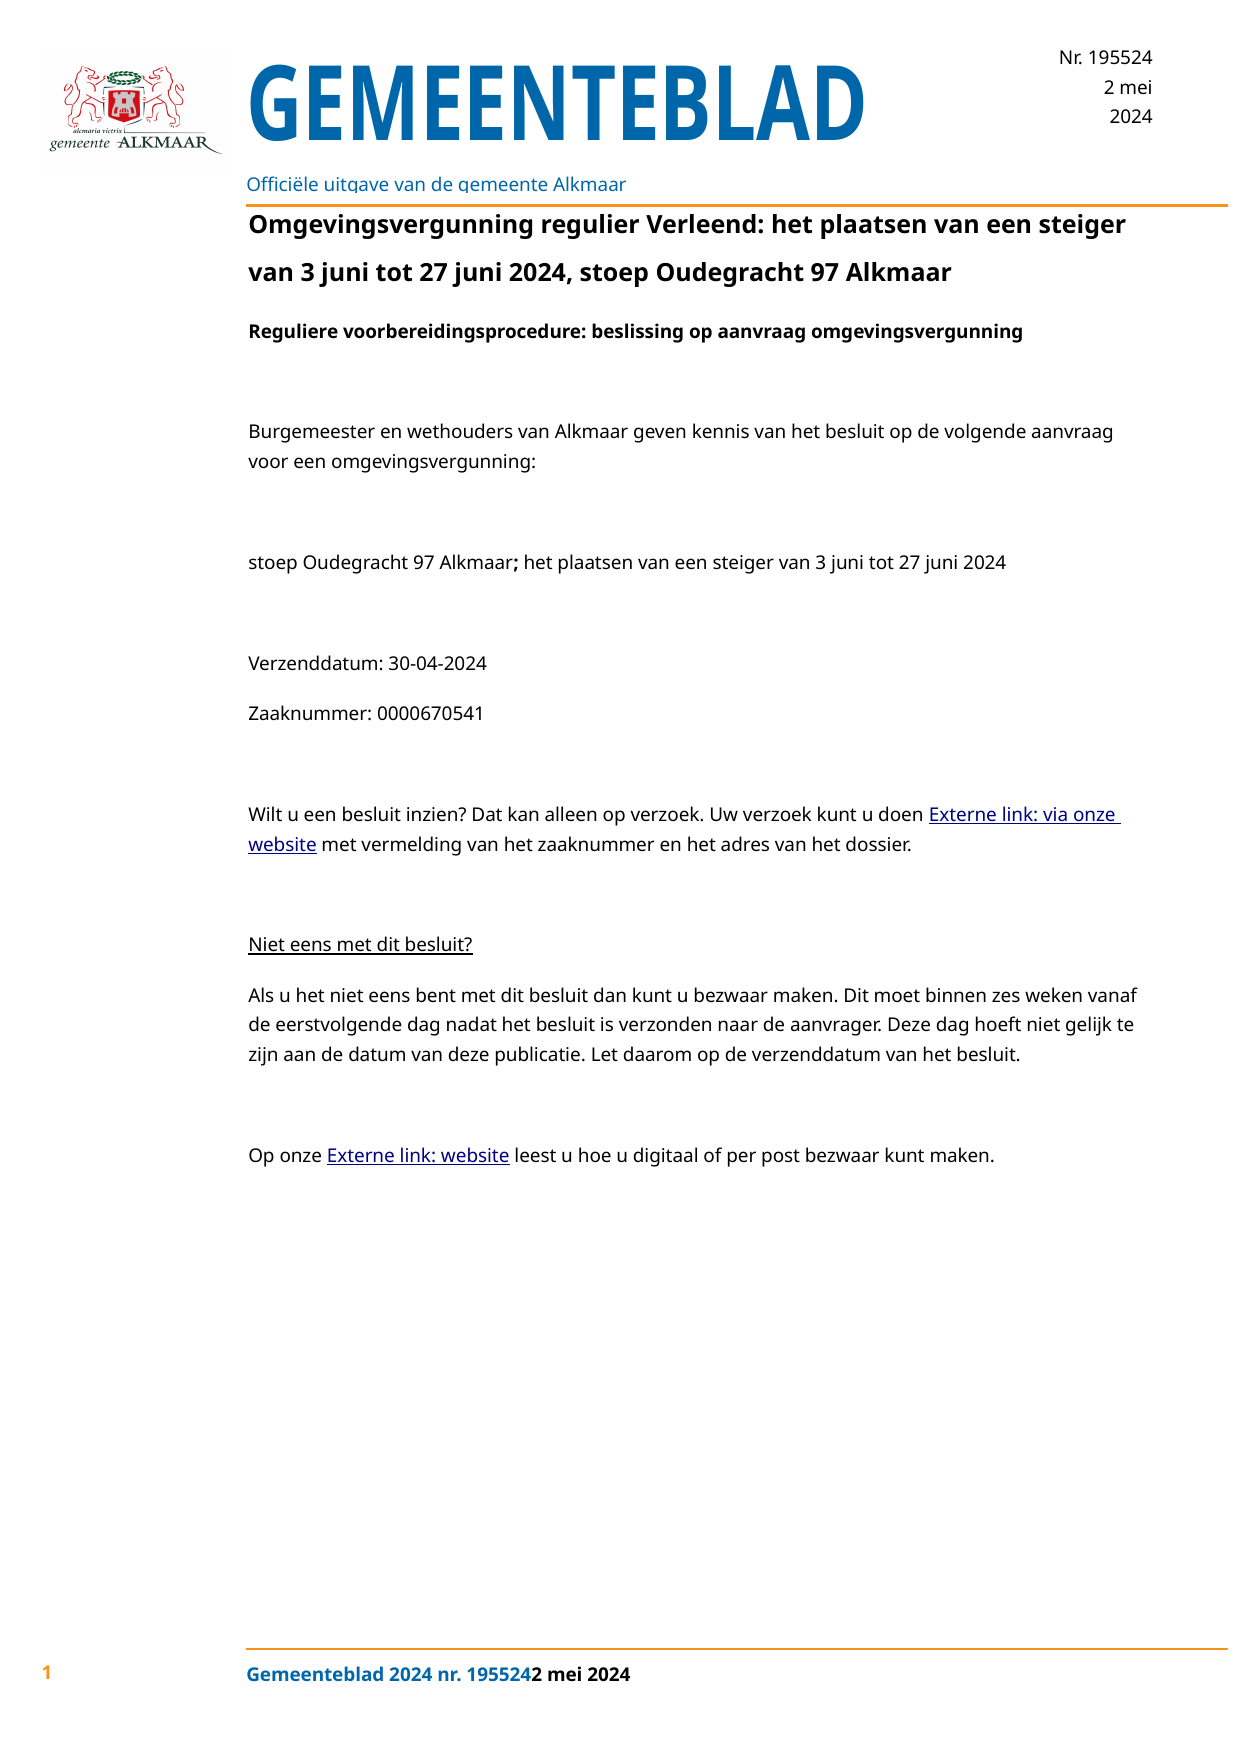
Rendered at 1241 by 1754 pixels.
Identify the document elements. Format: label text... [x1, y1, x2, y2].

text Wilt u een besluit inzien? Dat kan alleen op verzoek. Uw verzoek kunt u doen Externe link: via onze website met vermelding van het zaaknummer en het adres van het dossier. [248, 801, 1152, 857]
picture [41, 47, 231, 172]
text Op onze Externe link: website leest u hoe u digitaal of per post bezwaar kunt maken. [248, 1142, 1152, 1168]
text Als u het niet eens bent met dit besluit dan kunt u bezwaar maken. Dit moet binnen zes weken vanaf de eerstvolgende dag nadat het besluit is verzonden naar de aanvrager. Deze dag hoeft niet gelijk te zijn aan de datum van deze publicatie. Let daarom op de verzenddatum van het besluit. [248, 982, 1152, 1067]
text stoep Oudegracht 97 Alkmaar; het plaatsen van een steiger van 3 juni tot 27 juni 2024 [248, 549, 1152, 575]
text Zaaknummer: 0000670541 [248, 700, 1152, 726]
text Reguliere voorbereidingsprocedure: beslissing op aanvraag omgevingsvergunning [248, 318, 1152, 344]
text Verzenddatum: 30-04-2024 [248, 650, 1152, 676]
text Burgemeester en wethouders van Alkmaar geven kennis van het besluit op de volgende aanvraag voor een omgevingsvergunning: [248, 419, 1152, 474]
text Omgevingsvergunning regulier Verleend: het plaatsen van een steiger van 3 juni tot 27 juni 2024, stoep Oudegracht 97 Alkmaar [248, 207, 1152, 288]
text Niet eens met dit besluit? [248, 932, 1152, 957]
